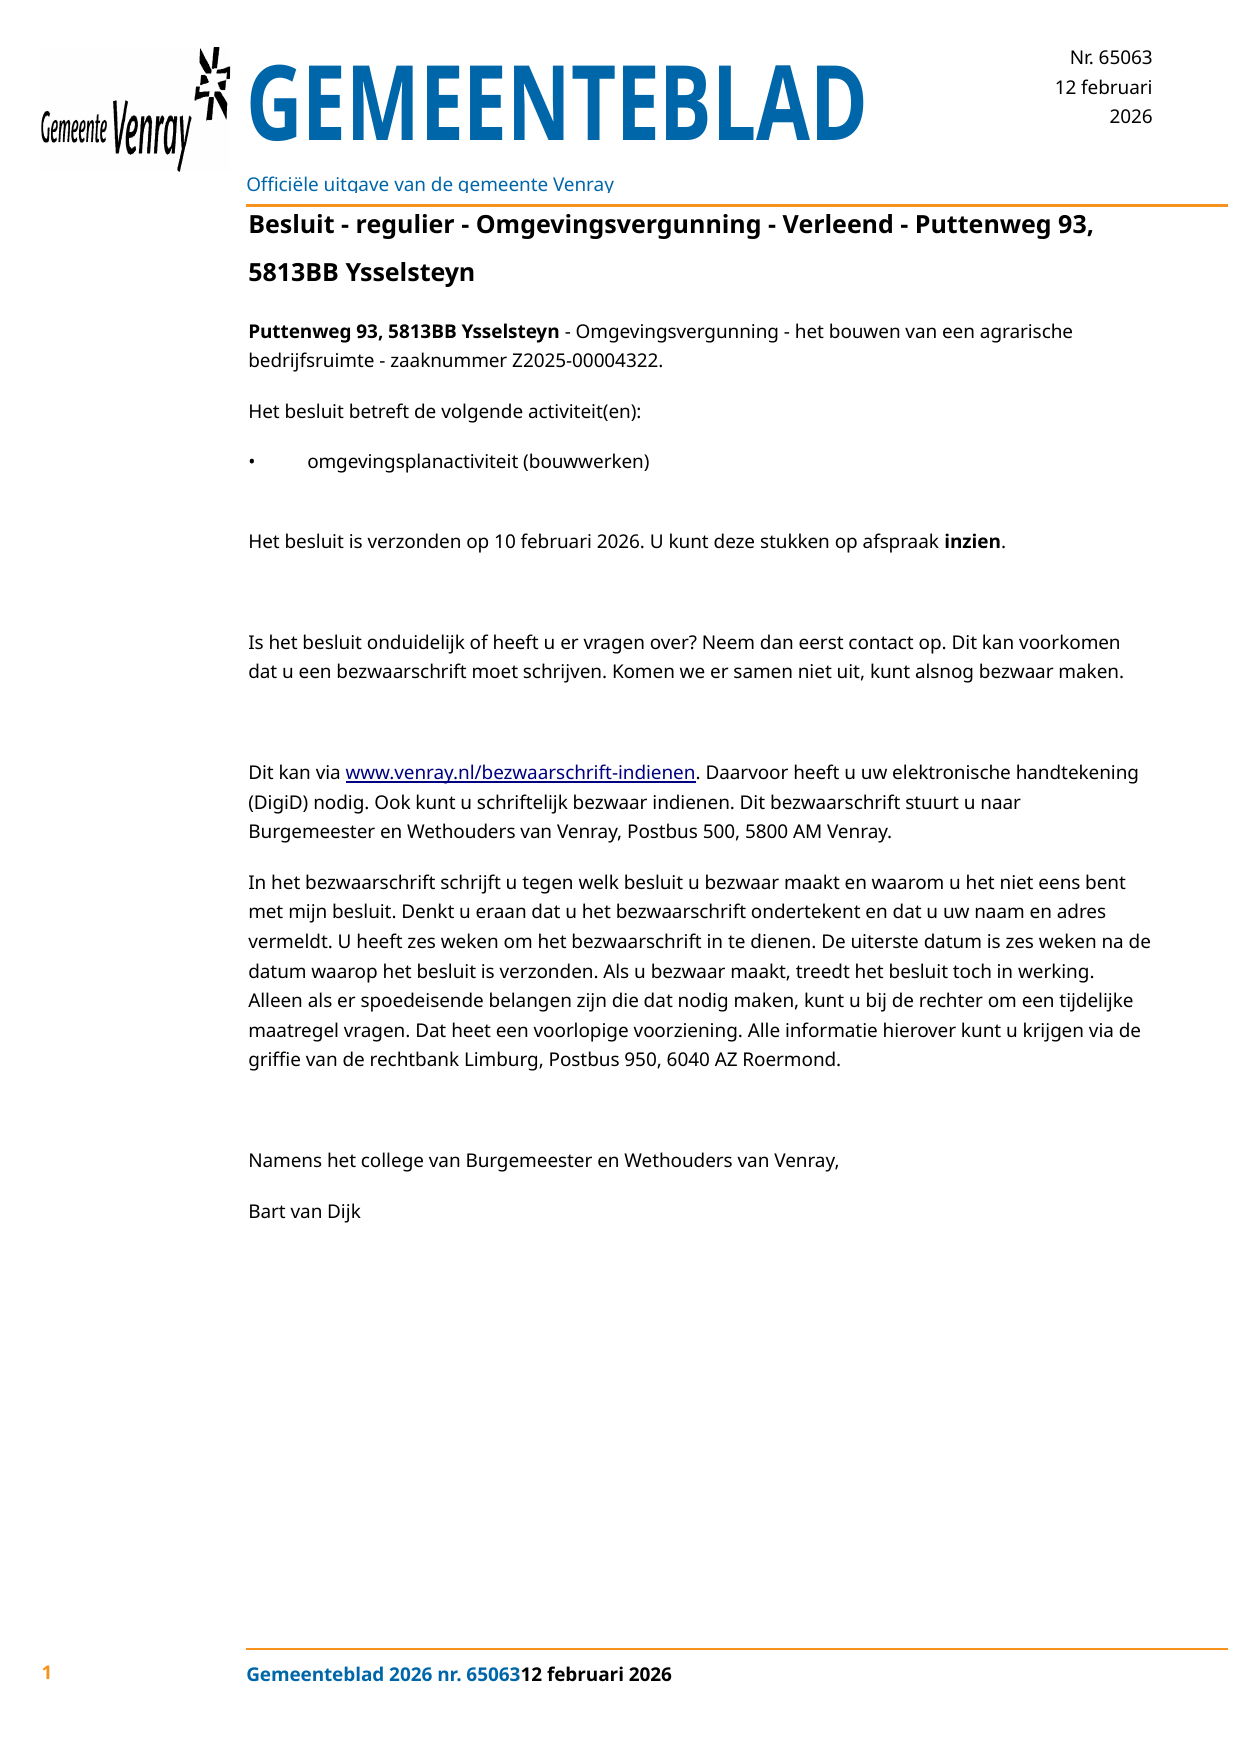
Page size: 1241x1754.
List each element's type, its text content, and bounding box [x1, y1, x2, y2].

text Het besluit is verzonden op 10 februari 2026. U kunt deze stukken op afspraak inzien. [248, 528, 1152, 554]
text Besluit - regulier - Omgevingsvergunning - Verleend - Puttenweg 93, 5813BB Ysselsteyn [248, 207, 1152, 288]
text Puttenweg 93, 5813BB Ysselsteyn - Omgevingsvergunning - het bouwen van een agrarische bedrijfsruimte - zaaknummer Z2025-00004322. [248, 318, 1152, 373]
text Is het besluit onduidelijk of heeft u er vragen over? Neem dan eerst contact op. Dit kan voorkomen dat u een bezwaarschrift moet schrijven. Komen we er samen niet uit, kunt alsnog bezwaar maken. [248, 629, 1152, 684]
text Dit kan via www.venray.nl/bezwaarschrift-indienen. Daarvoor heeft u uw elektronische handtekening (DigiD) nodig. Ook kunt u schriftelijk bezwaar indienen. Dit bezwaarschrift stuurt u naar Burgemeester en Wethouders van Venray, Postbus 500, 5800 AM Venray. [248, 759, 1152, 844]
text Bart van Dijk [248, 1198, 1152, 1224]
text Het besluit betreft de volgende activiteit(en): [248, 398, 1152, 424]
list omgevingsplanactiviteit (bouwwerken) [248, 448, 1152, 474]
picture [41, 47, 231, 172]
text In het bezwaarschrift schrijft u tegen welk besluit u bezwaar maakt en waarom u het niet eens bent met mijn besluit. Denkt u eraan dat u het bezwaarschrift ondertekent en dat u uw naam en adres vermeldt. U heeft zes weken om het bezwaarschrift in te dienen. De uiterste datum is zes weken na de datum waarop het besluit is verzonden. Als u bezwaar maakt, treedt het besluit toch in werking. Alleen als er spoedeisende belangen zijn die dat nodig maken, kunt u bij de rechter om een tijdelijke maatregel vragen. Dat heet een voorlopige voorziening. Alle informatie hierover kunt u krijgen via de griffie van de rechtbank Limburg, Postbus 950, 6040 AZ Roermond. [248, 869, 1152, 1072]
text Namens het college van Burgemeester en Wethouders van Venray, [248, 1147, 1152, 1173]
